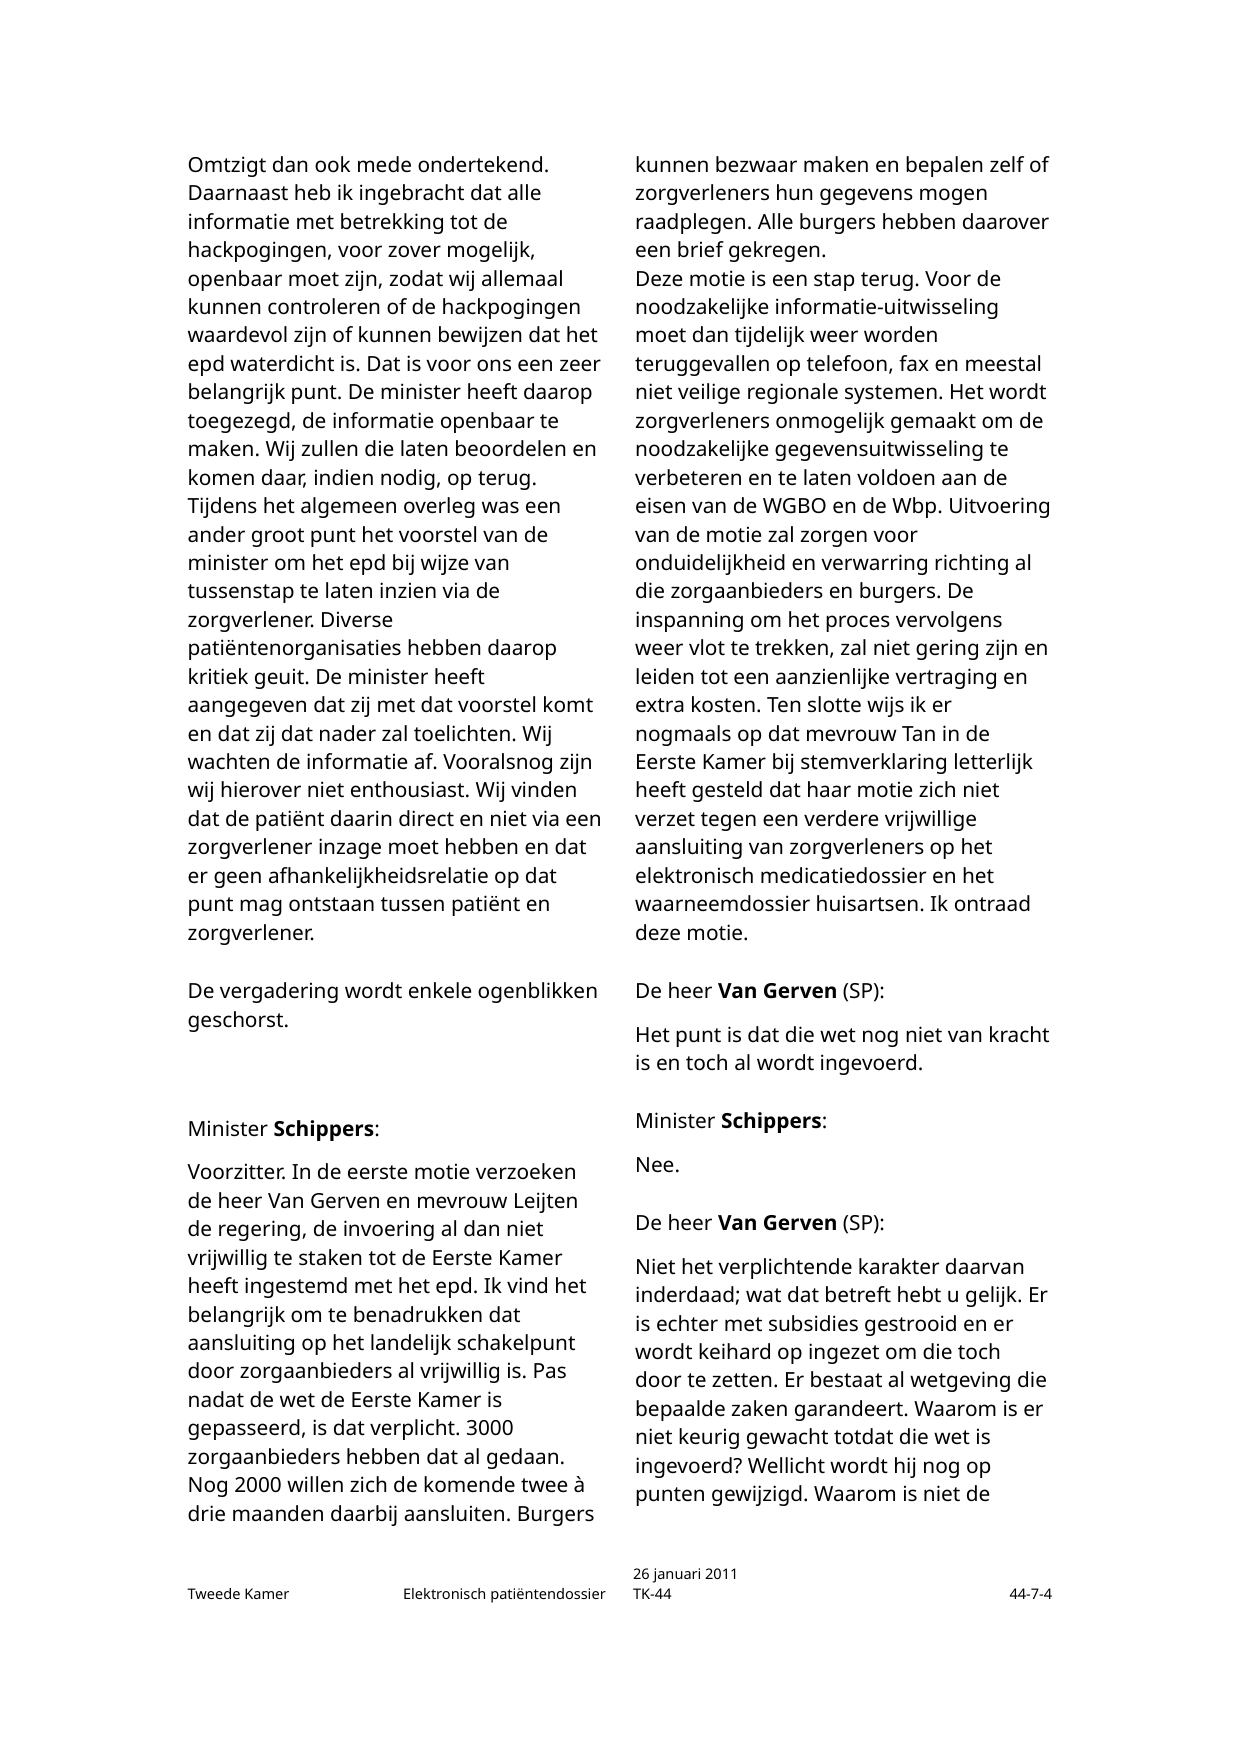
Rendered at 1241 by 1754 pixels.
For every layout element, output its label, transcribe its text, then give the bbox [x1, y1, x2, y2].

text kunnen bezwaar maken en bepalen zelf of zorgverleners hun gegevens mogen raadplegen. Alle burgers hebben daarover een brief gekregen. [635, 150, 1053, 264]
text Nee. [635, 1150, 1053, 1178]
text Het punt is dat die wet nog niet van kracht is en toch al wordt ingevoerd. [635, 1020, 1053, 1077]
text Minister Schippers: [635, 1107, 1053, 1135]
text Voorzitter. In de eerste motie verzoeken de heer Van Gerven en mevrouw Leijten de regering, de invoering al dan niet vrijwillig te staken tot de Eerste Kamer heeft ingestemd met het epd. Ik vind het belangrijk om te benadrukken dat aansluiting op het landelijk schakelpunt door zorgaanbieders al vrijwillig is. Pas nadat de wet de Eerste Kamer is gepasseerd, is dat verplicht. 3000 zorgaanbieders hebben dat al gedaan. Nog 2000 willen zich de komende twee à drie maanden daarbij aansluiten. Burgers [187, 1157, 605, 1527]
text De heer Van Gerven (SP): [635, 976, 1053, 1005]
text Omtzigt dan ook mede ondertekend. [187, 150, 605, 178]
text Minister Schippers: [187, 1114, 605, 1142]
text Tijdens het algemeen overleg was een ander groot punt het voorstel van de minister om het epd bij wijze van tussenstap te laten inzien via de zorgverlener. Diverse patiëntenorganisaties hebben daarop kritiek geuit. De minister heeft aangegeven dat zij met dat voorstel komt en dat zij dat nader zal toelichten. Wij wachten de informatie af. Vooralsnog zijn wij hierover niet enthousiast. Wij vinden dat de patiënt daarin direct en niet via een zorgverlener inzage moet hebben en dat er geen afhankelijkheidsrelatie op dat punt mag ontstaan tussen patiënt en zorgverlener. [187, 491, 605, 946]
text  [187, 1063, 605, 1092]
text Niet het verplichtende karakter daarvan inderdaad; wat dat betreft hebt u gelijk. Er is echter met subsidies gestrooid en er wordt keihard op ingezet om die toch door te zetten. Er bestaat al wetgeving die bepaalde zaken garandeert. Waarom is er niet keurig gewacht totdat die wet is ingevoerd? Wellicht wordt hij nog op punten gewijzigd. Waarom is niet de [635, 1252, 1053, 1508]
text De vergadering wordt enkele ogenblikken geschorst. [187, 976, 605, 1033]
text Daarnaast heb ik ingebracht dat alle informatie met betrekking tot de hackpogingen, voor zover mogelijk, openbaar moet zijn, zodat wij allemaal kunnen controleren of de hackpogingen waardevol zijn of kunnen bewijzen dat het epd waterdicht is. Dat is voor ons een zeer belangrijk punt. De minister heeft daarop toegezegd, de informatie openbaar te maken. Wij zullen die laten beoordelen en komen daar, indien nodig, op terug. [187, 178, 605, 491]
text De heer Van Gerven (SP): [635, 1208, 1053, 1237]
text Deze motie is een stap terug. Voor de noodzakelijke informatie-uitwisseling moet dan tijdelijk weer worden teruggevallen op telefoon, fax en meestal niet veilige regionale systemen. Het wordt zorgverleners onmogelijk gemaakt om de noodzakelijke gegevensuitwisseling te verbeteren en te laten voldoen aan de eisen van de WGBO en de Wbp. Uitvoering van de motie zal zorgen voor onduidelijkheid en verwarring richting al die zorgaanbieders en burgers. De inspanning om het proces vervolgens weer vlot te trekken, zal niet gering zijn en leiden tot een aanzienlijke vertraging en extra kosten. Ten slotte wijs ik er nogmaals op dat mevrouw Tan in de Eerste Kamer bij stemverklaring letterlijk heeft gesteld dat haar motie zich niet verzet tegen een verdere vrijwillige aansluiting van zorgverleners op het elektronisch medicatiedossier en het waarneemdossier huisartsen. Ik ontraad deze motie. [635, 264, 1053, 946]
